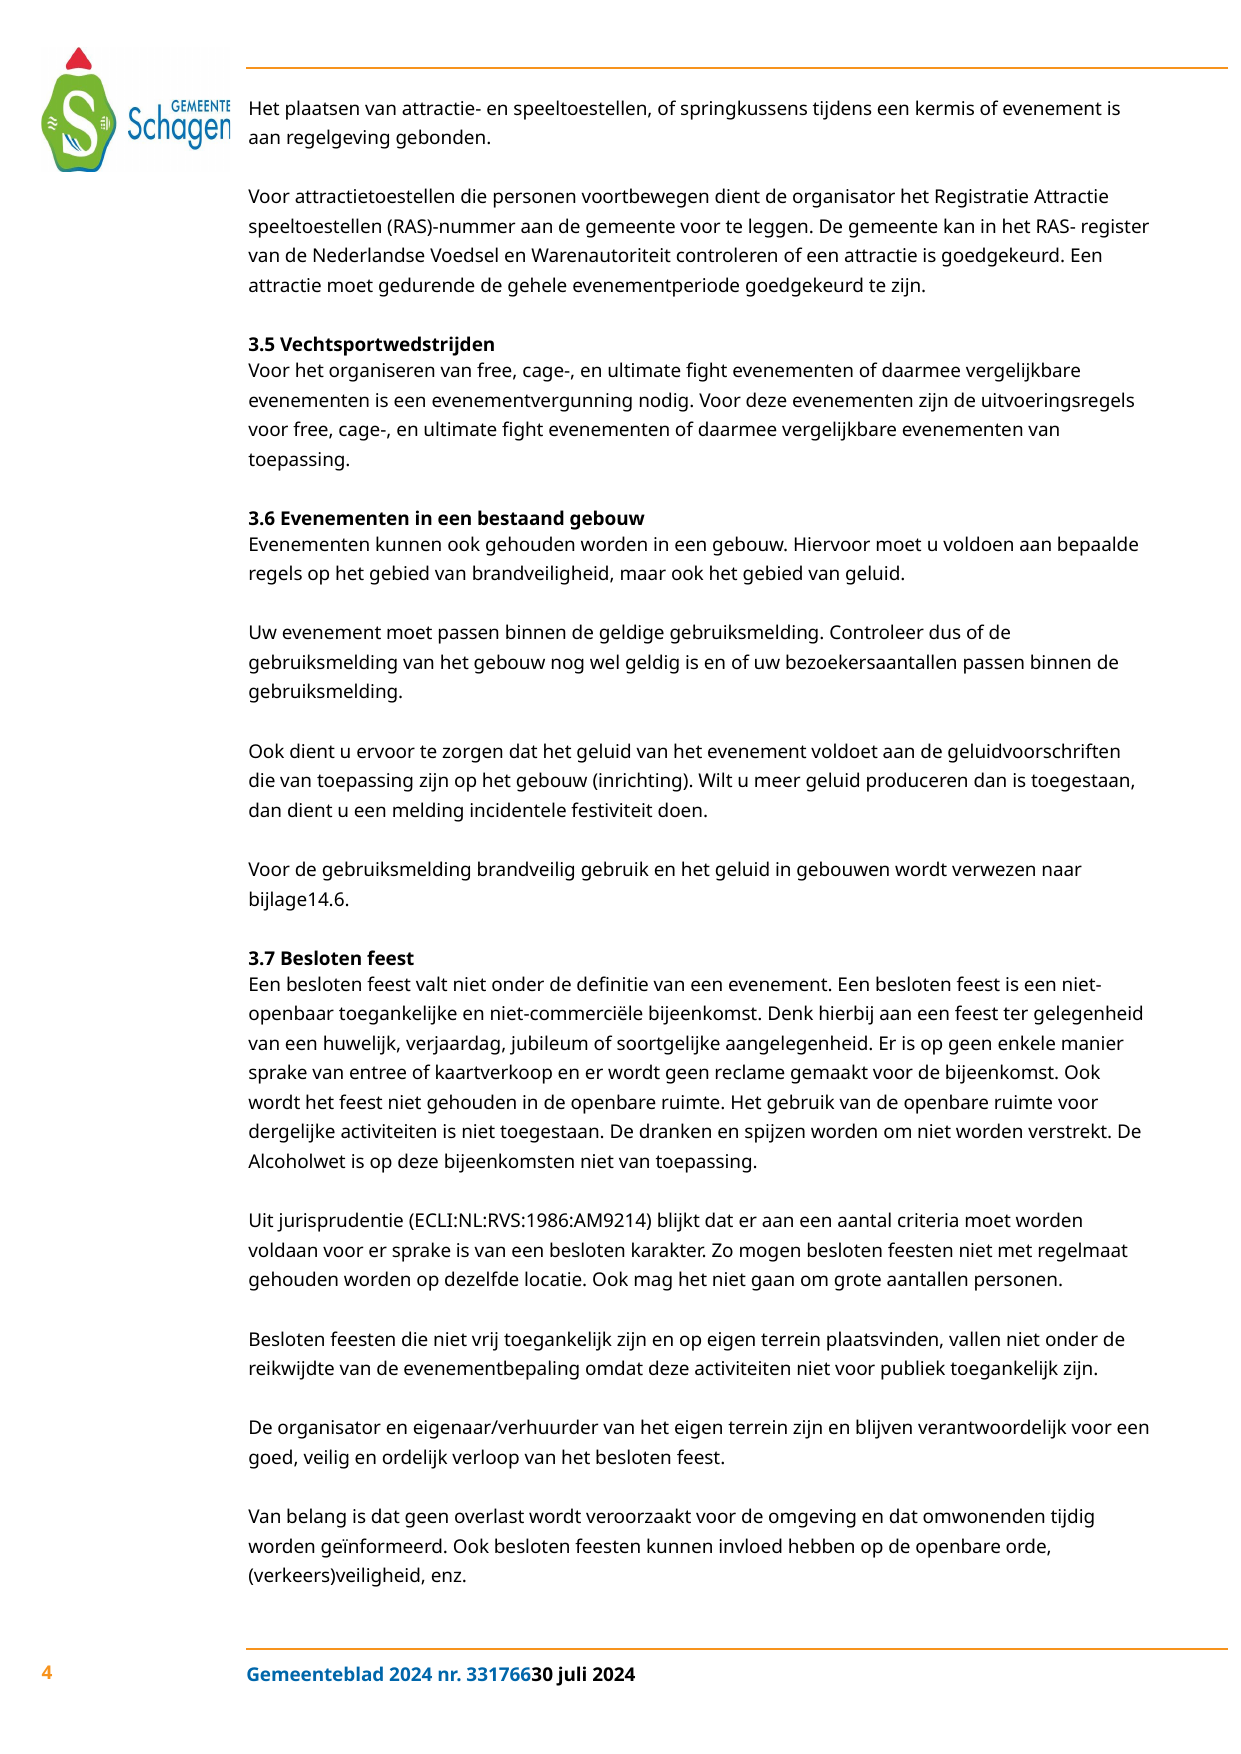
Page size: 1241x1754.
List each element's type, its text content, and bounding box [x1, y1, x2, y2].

text Voor het organiseren van free, cage-, en ultimate fight evenementen of daarmee vergelijkbare evenementen is een evenementvergunning nodig. Voor deze evenementen zijn de uitvoeringsregels voor free, cage-, en ultimate fight evenementen of daarmee vergelijkbare evenementen van toepassing. [248, 357, 1152, 472]
text Uw evenement moet passen binnen de geldige gebruiksmelding. Controleer dus of de gebruiksmelding van het gebouw nog wel geldig is en of uw bezoekersaantallen passen binnen de gebruiksmelding. [248, 619, 1152, 704]
text Het plaatsen van attractie- en speeltoestellen, of springkussens tijdens een kermis of evenement is aan regelgeving gebonden. [248, 95, 1152, 150]
text Van belang is dat geen overlast wordt veroorzaakt voor de omgeving en dat omwonenden tijdig worden geïnformeerd. Ook besloten feesten kunnen invloed hebben op de openbare orde, (verkeers)veiligheid, enz. [248, 1503, 1152, 1588]
text Voor de gebruiksmelding brandveilig gebruik en het geluid in gebouwen wordt verwezen naar bijlage14.6. [248, 856, 1152, 912]
text Voor attractietoestellen die personen voortbewegen dient de organisator het Registratie Attractie speeltoestellen (RAS)-nummer aan de gemeente voor te leggen. De gemeente kan in het RAS- register van de Nederlandse Voedsel en Warenautoriteit controleren of een attractie is goedgekeurd. Een attractie moet gedurende de gehele evenementperiode goedgekeurd te zijn. [248, 183, 1152, 298]
text 3.7 Besloten feest [248, 945, 1152, 971]
text Uit jurisprudentie (ECLI:NL:RVS:1986:AM9214) blijkt dat er aan een aantal criteria moet worden voldaan voor er sprake is van een besloten karakter. Zo mogen besloten feesten niet met regelmaat gehouden worden op dezelfde locatie. Ook mag het niet gaan om grote aantallen personen. [248, 1207, 1152, 1292]
text 3.5 Vechtsportwedstrijden [248, 331, 1152, 357]
text Een besloten feest valt niet onder de definitie van een evenement. Een besloten feest is een niet-openbaar toegankelijke en niet-commerciële bijeenkomst. Denk hierbij aan een feest ter gelegenheid van een huwelijk, verjaardag, jubileum of soortgelijke aangelegenheid. Er is op geen enkele manier sprake van entree of kaartverkoop en er wordt geen reclame gemaakt voor de bijeenkomst. Ook wordt het feest niet gehouden in de openbare ruimte. Het gebruik van de openbare ruimte voor dergelijke activiteiten is niet toegestaan. De dranken en spijzen worden om niet worden verstrekt. De Alcoholwet is op deze bijeenkomsten niet van toepassing. [248, 971, 1152, 1174]
picture [41, 47, 231, 172]
text Evenementen kunnen ook gehouden worden in een gebouw. Hiervoor moet u voldoen aan bepaalde regels op het gebied van brandveiligheid, maar ook het gebied van geluid. [248, 531, 1152, 586]
text De organisator en eigenaar/verhuurder van het eigen terrein zijn en blijven verantwoordelijk voor een goed, veilig en ordelijk verloop van het besloten feest. [248, 1414, 1152, 1470]
text 3.6 Evenementen in een bestaand gebouw [248, 505, 1152, 531]
text Besloten feesten die niet vrij toegankelijk zijn en op eigen terrein plaatsvinden, vallen niet onder de reikwijdte van de evenementbepaling omdat deze activiteiten niet voor publiek toegankelijk zijn. [248, 1326, 1152, 1381]
text Ook dient u ervoor te zorgen dat het geluid van het evenement voldoet aan de geluidvoorschriften die van toepassing zijn op het gebouw (inrichting). Wilt u meer geluid produceren dan is toegestaan, dan dient u een melding incidentele festiviteit doen. [248, 738, 1152, 823]
